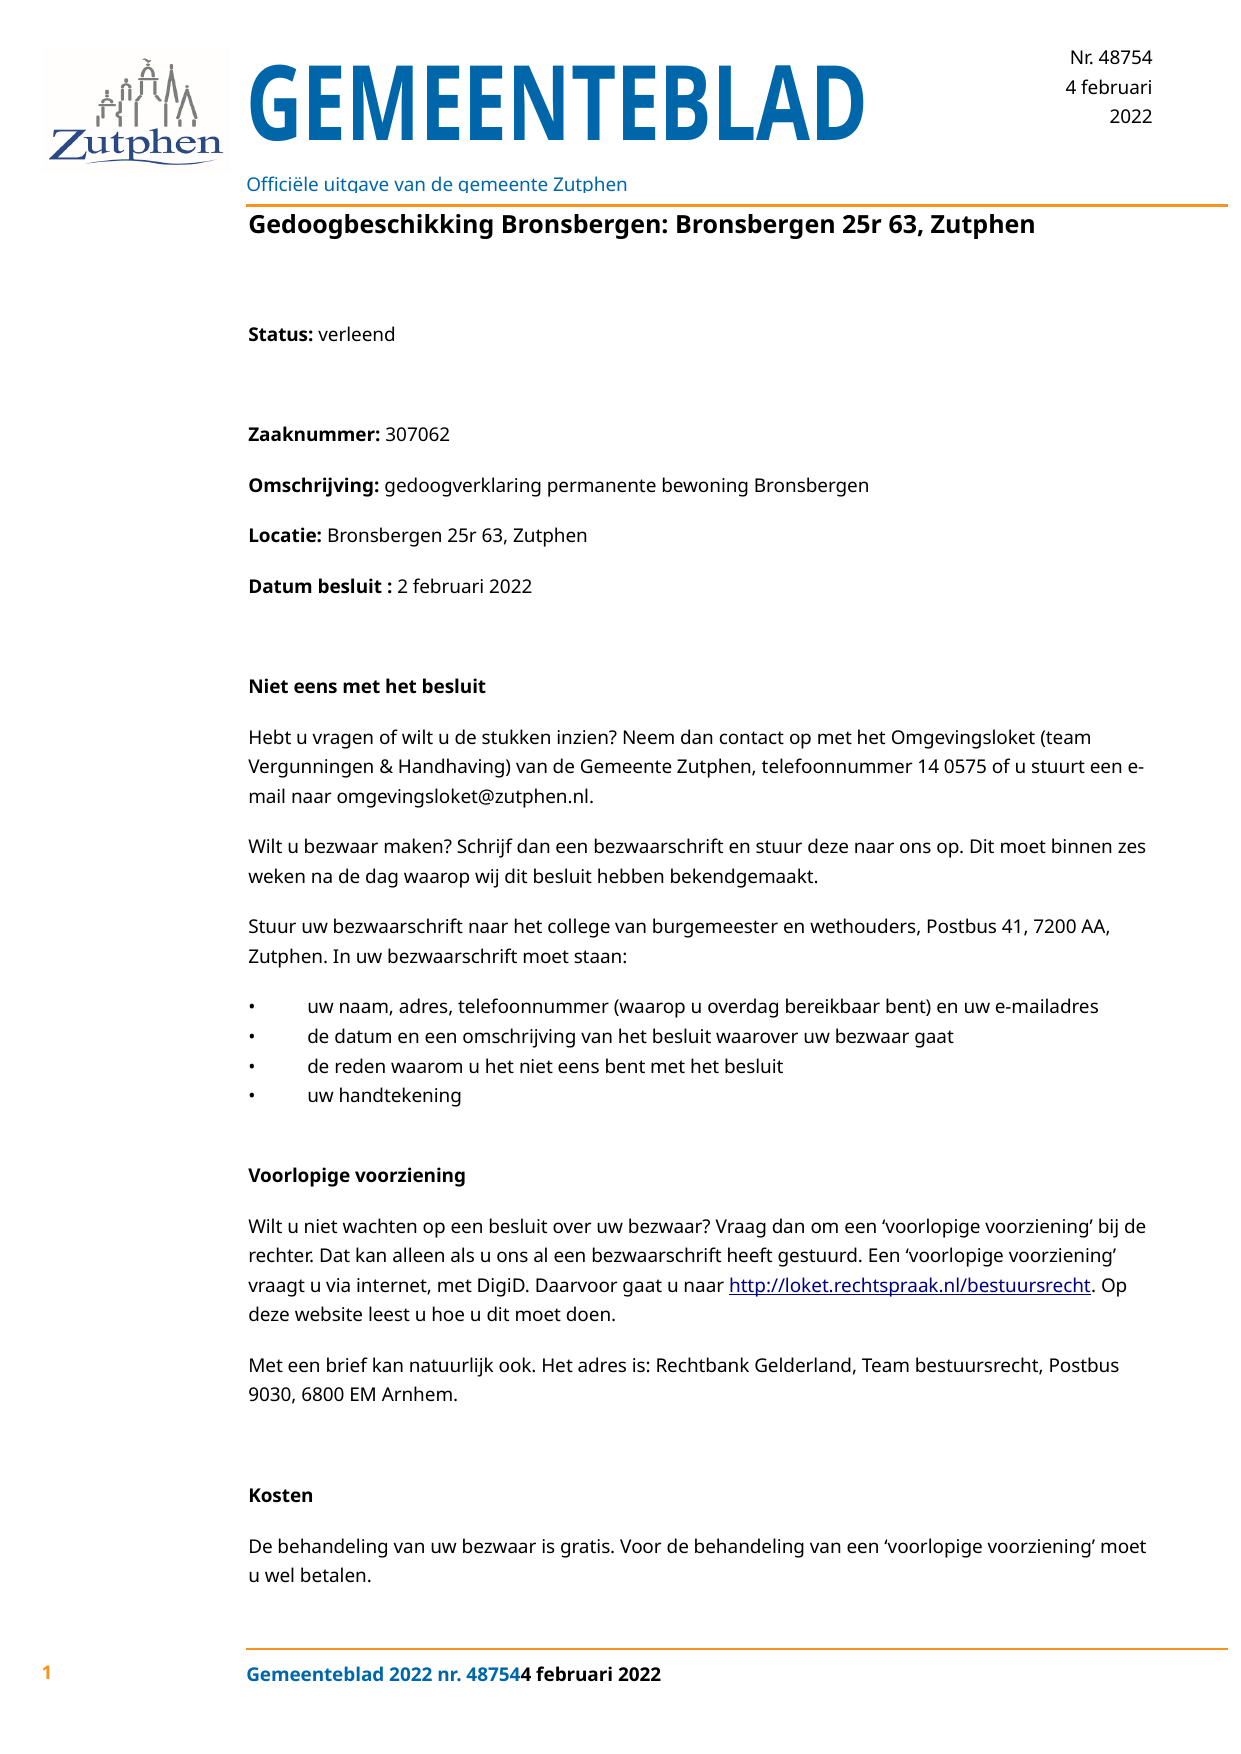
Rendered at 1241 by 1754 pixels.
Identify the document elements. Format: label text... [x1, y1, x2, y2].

text Kosten [248, 1482, 1152, 1508]
list de reden waarom u het niet eens bent met het besluit [248, 1053, 1152, 1078]
text Wilt u bezwaar maken? Schrijf dan een bezwaarschrift en stuur deze naar ons op. Dit moet binnen zes weken na de dag waarop wij dit besluit hebben bekendgemaakt. [248, 834, 1152, 889]
text De behandeling van uw bezwaar is gratis. Voor de behandeling van een ‘voorlopige voorziening’ moet u wel betalen. [248, 1533, 1152, 1588]
list uw naam, adres, telefoonnummer (waarop u overdag bereikbaar bent) en uw e-mailadres [248, 994, 1152, 1019]
picture [41, 47, 231, 172]
text Stuur uw bezwaarschrift naar het college van burgemeester en wethouders, Postbus 41, 7200 AA, Zutphen. In uw bezwaarschrift moet staan: [248, 914, 1152, 969]
text Wilt u niet wachten op een besluit over uw bezwaar? Vraag dan om een ‘voorlopige voorziening’ bij de rechter. Dat kan alleen als u ons al een bezwaarschrift heeft gestuurd. Een ‘voorlopige voorziening’ vraagt u via internet, met DigiD. Daarvoor gaat u naar http://loket.rechtspraak.nl/bestuursrecht. Op deze website leest u hoe u dit moet doen. [248, 1213, 1152, 1327]
list uw handtekening [248, 1082, 1152, 1108]
text Gedoogbeschikking Bronsbergen: Bronsbergen 25r 63, Zutphen [248, 207, 1152, 241]
text Niet eens met het besluit [248, 674, 1152, 699]
text Datum besluit : 2 februari 2022 [248, 573, 1152, 598]
text Hebt u vragen of wilt u de stukken inzien? Neem dan contact op met het Omgevingsloket (team Vergunningen & Handhaving) van de Gemeente Zutphen, telefoonnummer 14 0575 of u stuurt een e-mail naar omgevingsloket@zutphen.nl. [248, 724, 1152, 809]
text Met een brief kan natuurlijk ook. Het adres is: Rechtbank Gelderland, Team bestuursrecht, Postbus 9030, 6800 EM Arnhem. [248, 1352, 1152, 1407]
list de datum en een omschrijving van het besluit waarover uw bezwaar gaat [248, 1023, 1152, 1049]
text Omschrijving: gedoogverklaring permanente bewoning Bronsbergen [248, 472, 1152, 498]
text Locatie: Bronsbergen 25r 63, Zutphen [248, 522, 1152, 548]
text Voorlopige voorziening [248, 1162, 1152, 1188]
text Zaaknummer: 307062 [248, 422, 1152, 447]
text Status: verleend [248, 321, 1152, 346]
